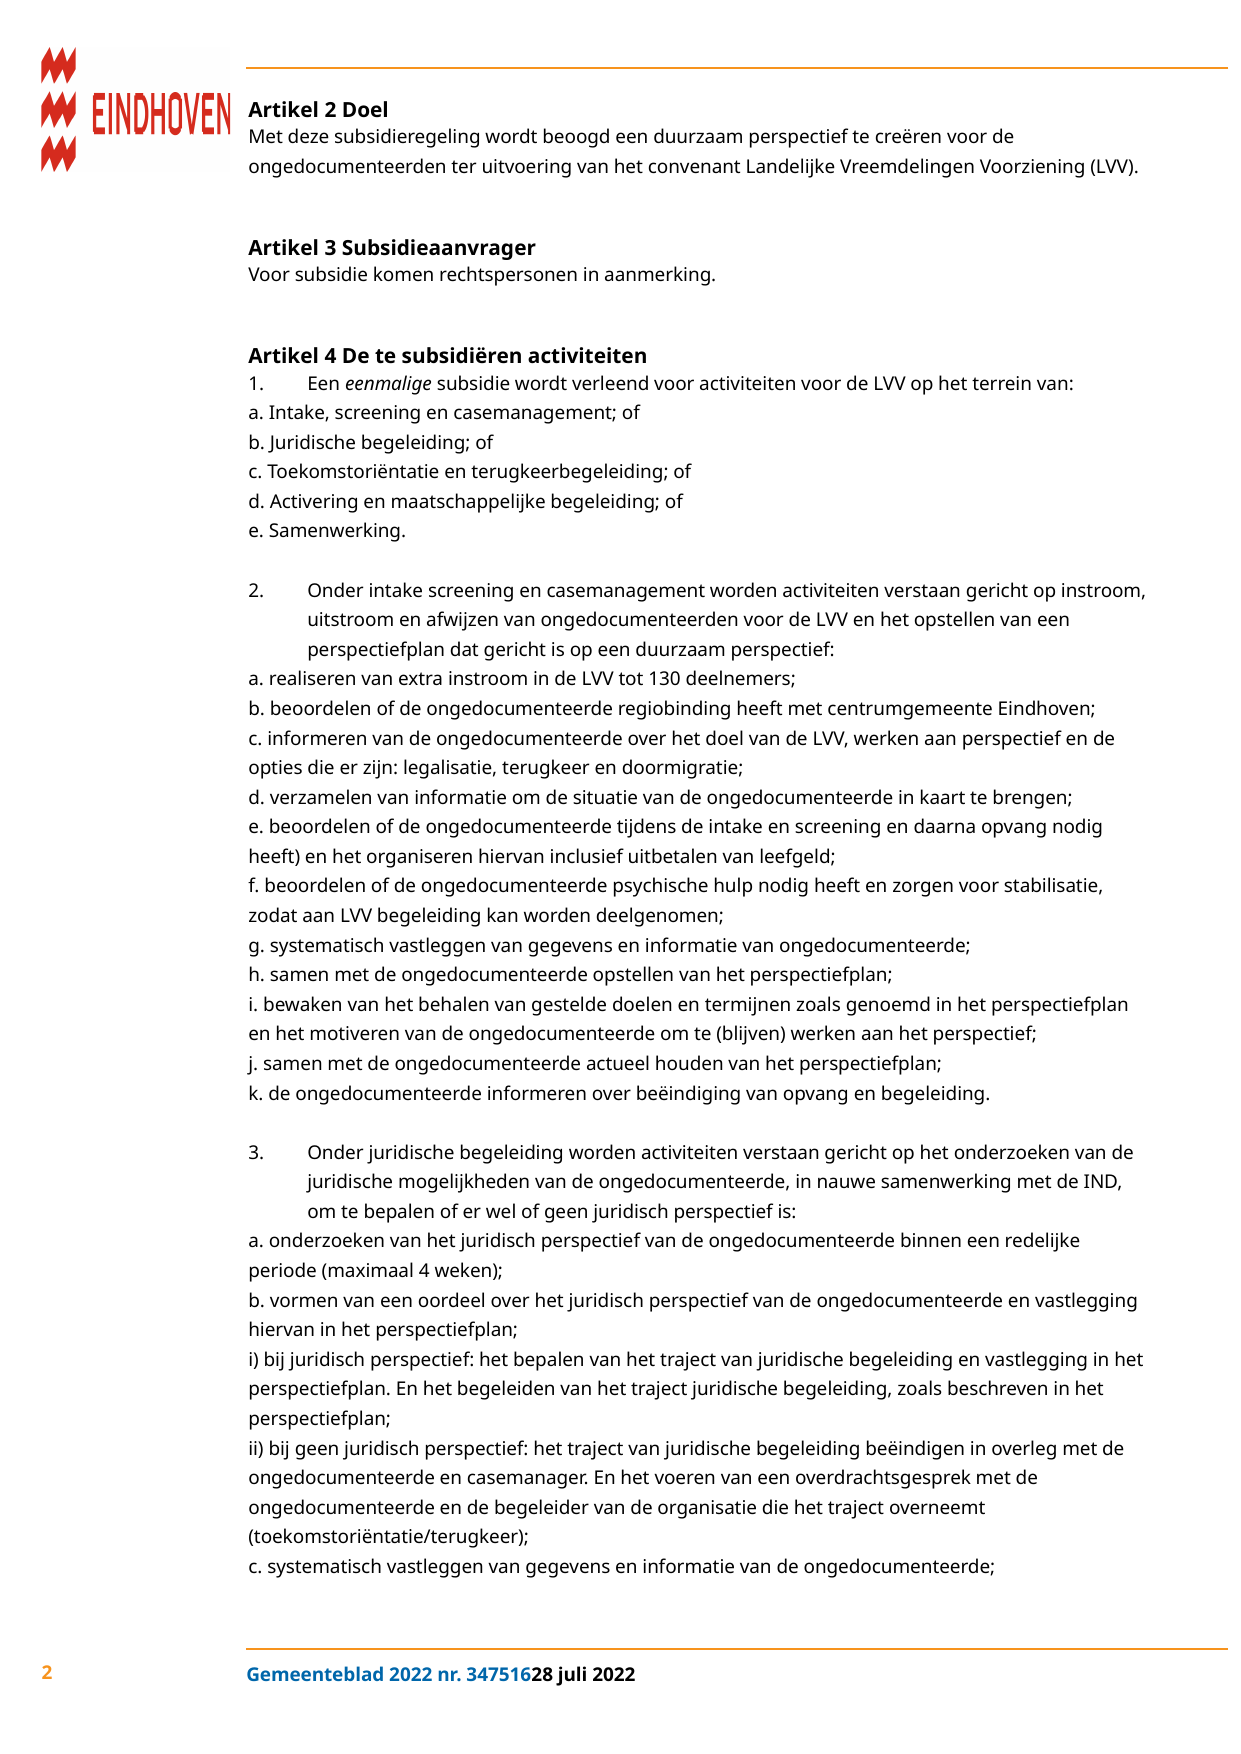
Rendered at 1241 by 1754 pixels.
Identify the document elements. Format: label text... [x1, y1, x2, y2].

list Onder intake screening en casemanagement worden activiteiten verstaan gericht op instroom, uitstroom en afwijzen van ongedocumenteerden voor de LVV en het opstellen van een perspectiefplan dat gericht is op een duurzaam perspectief: [248, 577, 1152, 662]
list Een eenmalige subsidie wordt verleend voor activiteiten voor de LVV op het terrein van: [248, 370, 1152, 395]
text b. vormen van een oordeel over het juridisch perspectief van de ongedocumenteerde en vastlegging hiervan in het perspectiefplan; [248, 1287, 1152, 1342]
text a. onderzoeken van het juridisch perspectief van de ongedocumenteerde binnen een redelijke periode (maximaal 4 weken); [248, 1228, 1152, 1283]
text a. realiseren van extra instroom in de LVV tot 130 deelnemers; [248, 666, 1152, 691]
picture [41, 47, 231, 172]
text a. Intake, screening en casemanagement; of [248, 399, 1152, 425]
text f. beoordelen of de ongedocumenteerde psychische hulp nodig heeft en zorgen voor stabilisatie, zodat aan LVV begeleiding kan worden deelgenomen; [248, 873, 1152, 928]
text Met deze subsidieregeling wordt beoogd een duurzaam perspectief te creëren voor de ongedocumenteerden ter uitvoering van het convenant Landelijke Vreemdelingen Voorziening (LVV). [248, 123, 1152, 178]
text c. systematisch vastleggen van gegevens en informatie van de ongedocumenteerde; [248, 1553, 1152, 1579]
text c. Toekomstoriëntatie en terugkeerbegeleiding; of [248, 458, 1152, 484]
text b. beoordelen of de ongedocumenteerde regiobinding heeft met centrumgemeente Eindhoven; [248, 695, 1152, 721]
text Artikel 2 Doel [248, 95, 1152, 123]
text d. Activering en maatschappelijke begeleiding; of [248, 488, 1152, 514]
text b. Juridische begeleiding; of [248, 429, 1152, 454]
text i) bij juridisch perspectief: het bepalen van het traject van juridische begeleiding en vastlegging in het perspectiefplan. En het begeleiden van het traject juridische begeleiding, zoals beschreven in het perspectiefplan; [248, 1346, 1152, 1431]
text h. samen met de ongedocumenteerde opstellen van het perspectiefplan; [248, 961, 1152, 987]
text Voor subsidie komen rechtspersonen in aanmerking. [248, 261, 1152, 287]
text c. informeren van de ongedocumenteerde over het doel van de LVV, werken aan perspectief en de opties die er zijn: legalisatie, terugkeer en doormigratie; [248, 725, 1152, 780]
text Artikel 3 Subsidieaanvrager [248, 233, 1152, 261]
text d. verzamelen van informatie om de situatie van de ongedocumenteerde in kaart te brengen; [248, 784, 1152, 809]
text e. Samenwerking. [248, 518, 1152, 543]
list Onder juridische begeleiding worden activiteiten verstaan gericht op het onderzoeken van de juridische mogelijkheden van de ongedocumenteerde, in nauwe samenwerking met de IND, om te bepalen of er wel of geen juridisch perspectief is: [248, 1139, 1152, 1224]
text e. beoordelen of de ongedocumenteerde tijdens de intake en screening en daarna opvang nodig heeft) en het organiseren hiervan inclusief uitbetalen van leefgeld; [248, 813, 1152, 869]
text i. bewaken van het behalen van gestelde doelen en termijnen zoals genoemd in het perspectiefplan en het motiveren van de ongedocumenteerde om te (blijven) werken aan het perspectief; [248, 991, 1152, 1046]
text j. samen met de ongedocumenteerde actueel houden van het perspectiefplan; [248, 1050, 1152, 1076]
text Artikel 4 De te subsidiëren activiteiten [248, 341, 1152, 370]
text k. de ongedocumenteerde informeren over beëindiging van opvang en begeleiding. [248, 1080, 1152, 1105]
text g. systematisch vastleggen van gegevens en informatie van ongedocumenteerde; [248, 932, 1152, 957]
text ii) bij geen juridisch perspectief: het traject van juridische begeleiding beëindigen in overleg met de ongedocumenteerde en casemanager. En het voeren van een overdrachtsgesprek met de ongedocumenteerde en de begeleider van de organisatie die het traject overneemt (toekomstoriëntatie/terugkeer); [248, 1435, 1152, 1549]
